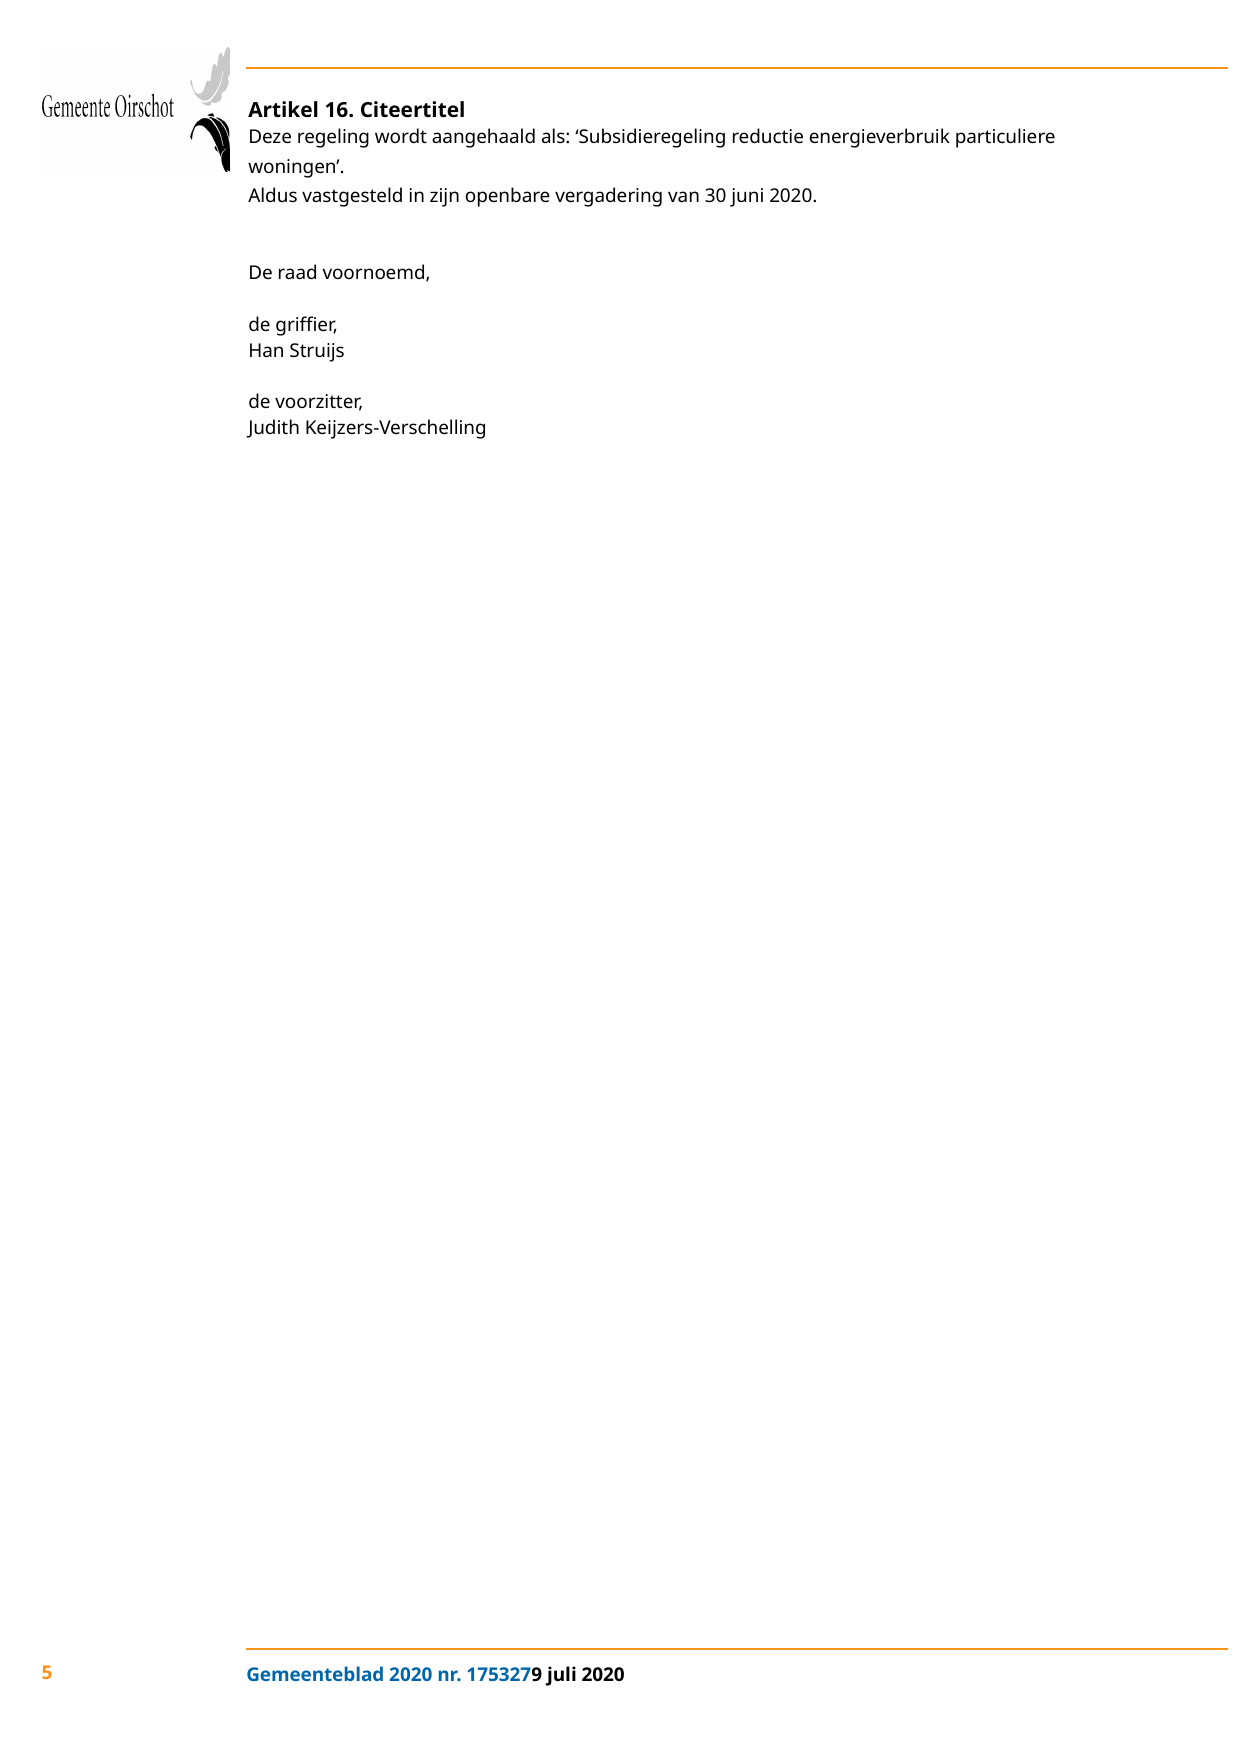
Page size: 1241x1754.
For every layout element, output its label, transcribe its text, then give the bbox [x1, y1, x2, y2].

text Deze regeling wordt aangehaald als: ‘Subsidieregeling reductie energieverbruik particuliere woningen’. [248, 123, 1152, 178]
text Artikel 16. Citeertitel [248, 95, 1152, 123]
picture [41, 47, 231, 172]
text De raad voornoemd, [248, 259, 1152, 285]
text Judith Keijzers-Verschelling [248, 414, 1152, 440]
text Han Struijs [248, 337, 1152, 362]
text Aldus vastgesteld in zijn openbare vergadering van 30 juni 2020. [248, 182, 1152, 208]
text de griffier, [248, 311, 1152, 337]
text de voorzitter, [248, 388, 1152, 414]
